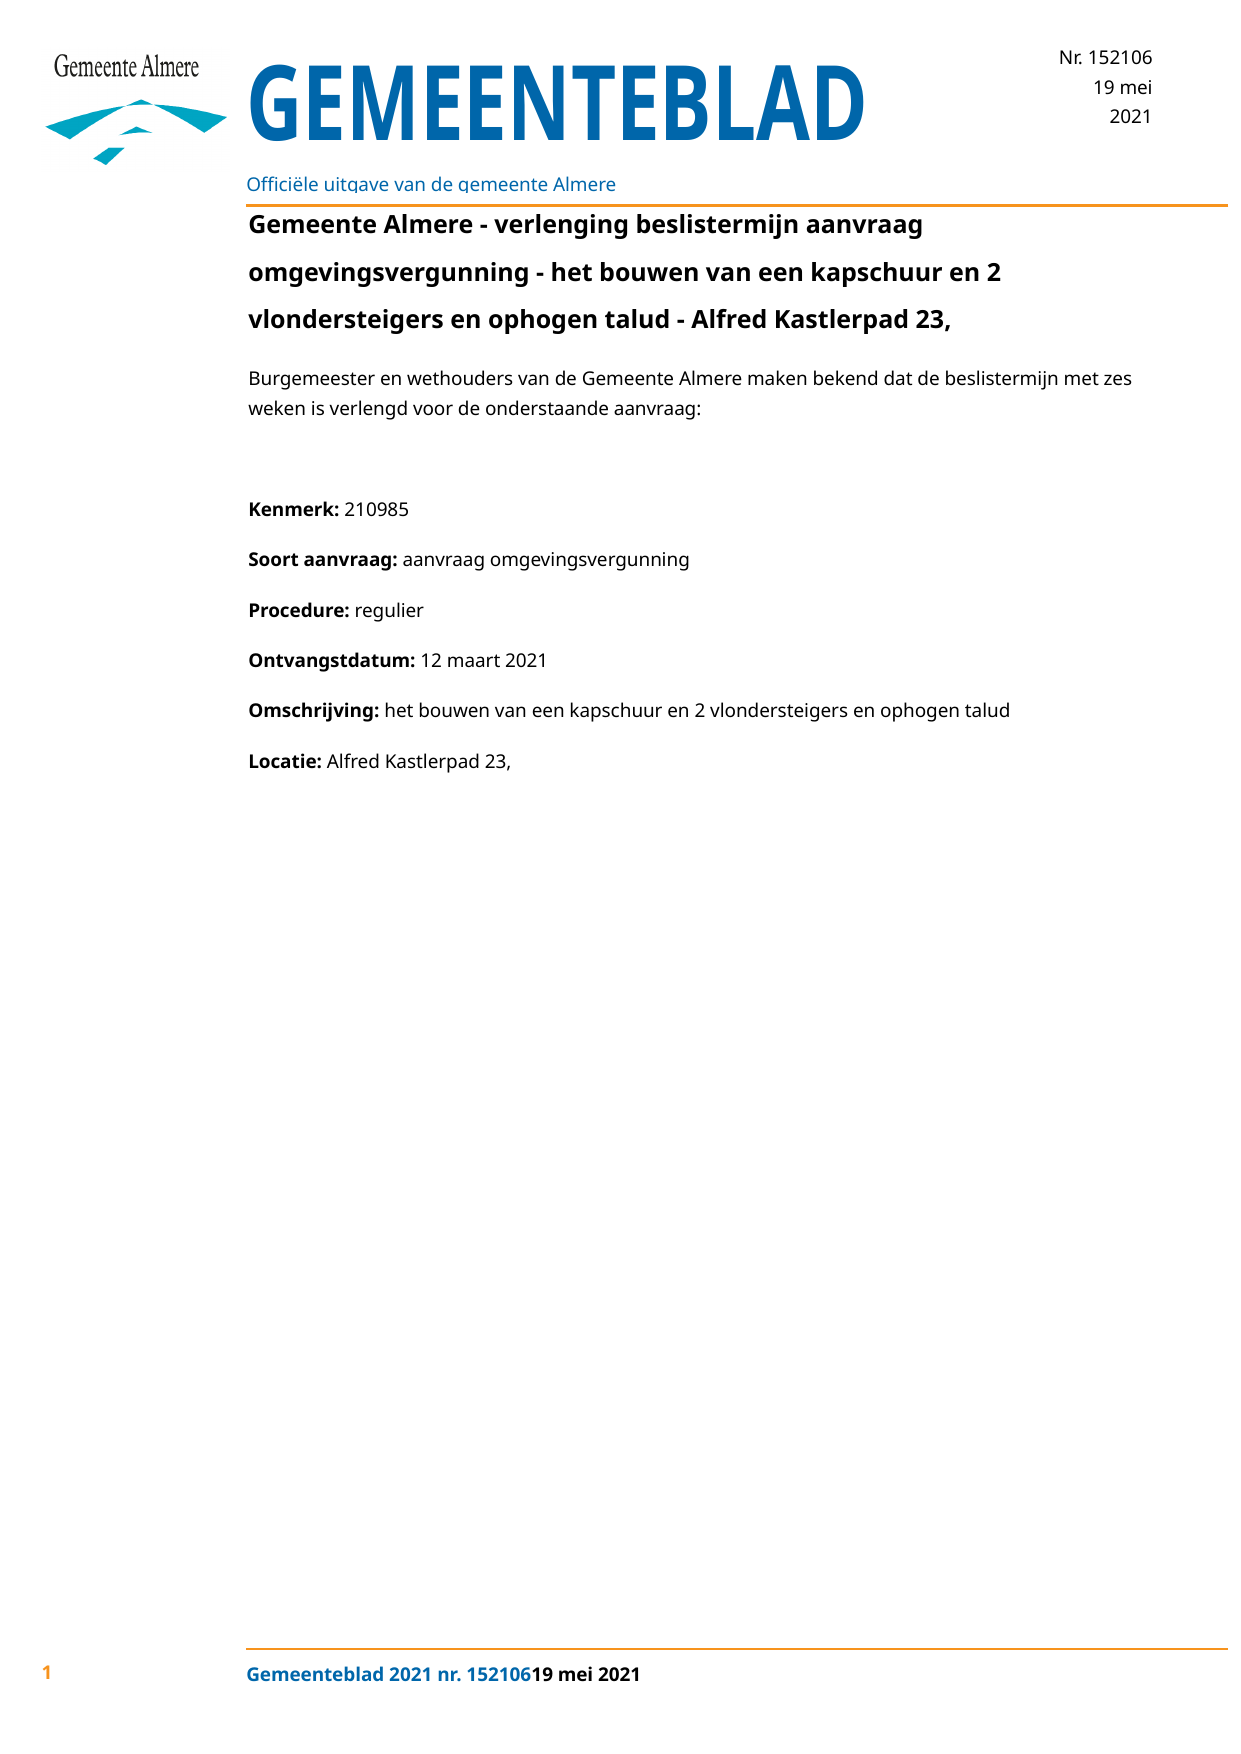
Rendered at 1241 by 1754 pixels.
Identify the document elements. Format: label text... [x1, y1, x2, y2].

text Procedure: regulier [248, 597, 1152, 622]
text Kenmerk: 210985 [248, 496, 1152, 522]
text Omschrijving: het bouwen van een kapschuur en 2 vlondersteigers en ophogen talud [248, 698, 1152, 723]
text Soort aanvraag: aanvraag omgevingsvergunning [248, 546, 1152, 572]
text Gemeente Almere - verlenging beslistermijn aanvraag omgevingsvergunning - het bouwen van een kapschuur en 2 vlondersteigers en ophogen talud - Alfred Kastlerpad 23, [248, 207, 1152, 336]
text Locatie: Alfred Kastlerpad 23, [248, 748, 1152, 774]
text Ontvangstdatum: 12 maart 2021 [248, 647, 1152, 673]
picture [41, 47, 231, 172]
text Burgemeester en wethouders van de Gemeente Almere maken bekend dat de beslistermijn met zes weken is verlengd voor de onderstaande aanvraag: [248, 366, 1152, 421]
